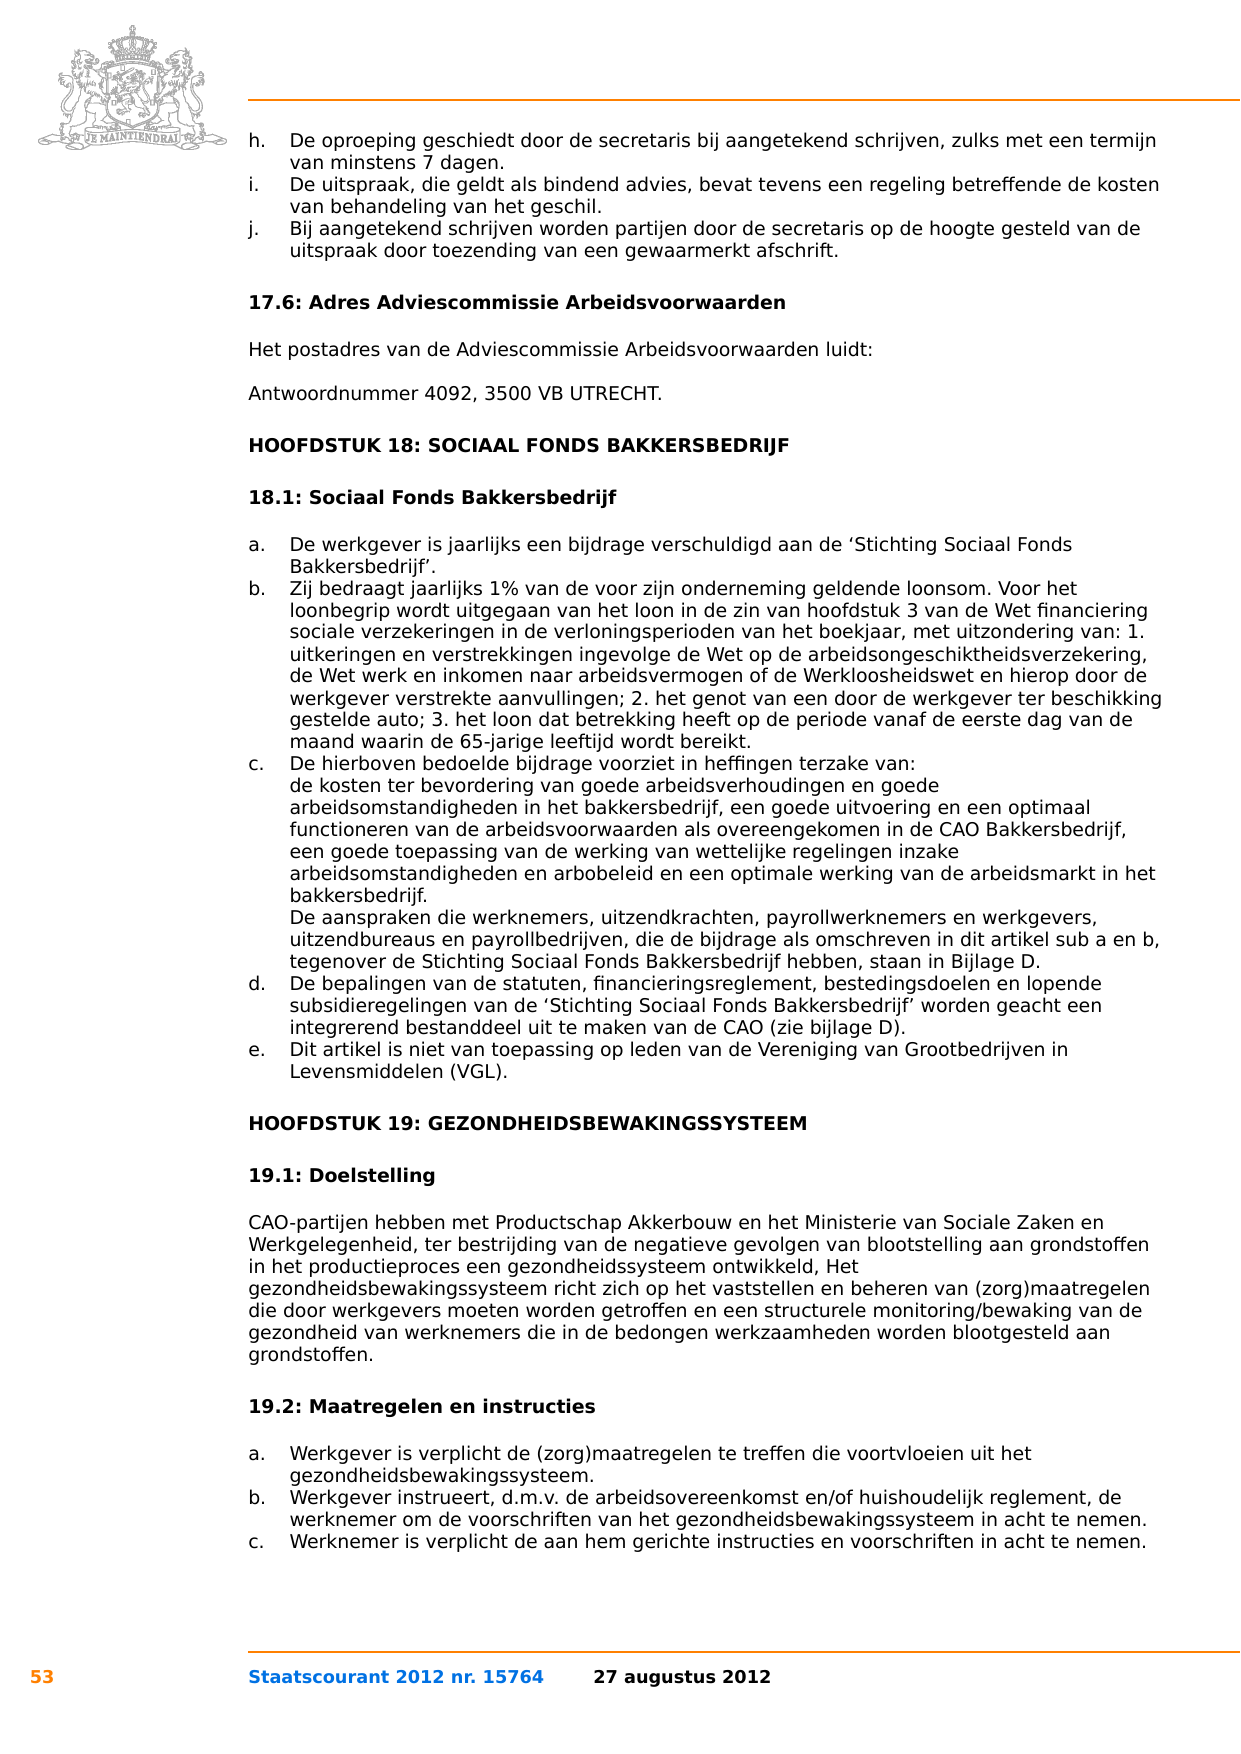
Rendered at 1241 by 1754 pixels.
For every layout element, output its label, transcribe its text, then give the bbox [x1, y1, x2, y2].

text CAO-partijen hebben met Productschap Akkerbouw en het Ministerie van Sociale Zaken en Werkgelegenheid, ter bestrijding van de negatieve gevolgen van blootstelling aan grondstoffen in het productieproces een gezondheidssysteem ontwikkeld, Het gezondheidsbewakingssysteem richt zich op het vaststellen en beheren van (zorg)maatregelen die door werkgevers moeten worden getroffen en een structurele monitoring/bewaking van de gezondheid van werknemers die in de bedongen werkzaamheden worden blootgesteld aan grondstoffen. [248, 1212, 1163, 1366]
subtitle 19.2: Maatregelen en instructies [248, 1396, 1163, 1418]
text c. Werknemer is verplicht de aan hem gerichte instructies en voorschriften in acht te nemen. [248, 1531, 1163, 1553]
subtitle HOOFDSTUK 19: GEZONDHEIDSBEWAKINGSSYSTEEM [248, 1113, 1163, 1135]
text h. De oproeping geschiedt door de secretaris bij aangetekend schrijven, zulks met een termijn van minstens 7 dagen. [248, 130, 1163, 174]
subtitle 19.1: Doelstelling [248, 1165, 1163, 1187]
text b. Werkgever instrueert, d.m.v. de arbeidsovereenkomst en/of huishoudelijk reglement, de werknemer om de voorschriften van het gezondheidsbewakingssysteem in acht te nemen. [248, 1487, 1163, 1531]
text de kosten ter bevordering van goede arbeidsverhoudingen en goede arbeidsomstandigheden in het bakkersbedrijf, een goede uitvoering en een optimaal functioneren van de arbeidsvoorwaarden als overeengekomen in de CAO Bakkersbedrijf, een goede toepassing van de werking van wettelijke regelingen inzake arbeidsomstandigheden en arbobeleid en een optimale werking van de arbeidsmarkt in het bakkersbedrijf. [289, 775, 1163, 907]
text De aanspraken die werknemers, uitzendkrachten, payrollwerknemers en werkgevers, uitzendbureaus en payrollbedrijven, die de bijdrage als omschreven in dit artikel sub a en b, tegenover de Stichting Sociaal Fonds Bakkersbedrijf hebben, staan in Bijlage D. [289, 907, 1163, 973]
picture [38, 25, 227, 150]
text a. De werkgever is jaarlijks een bijdrage verschuldigd aan de ‘Stichting Sociaal Fonds Bakkersbedrijf’. [248, 533, 1163, 577]
text Het postadres van de Adviescommissie Arbeidsvoorwaarden luidt: [248, 339, 1163, 361]
text Antwoordnummer 4092, 3500 VB UTRECHT. [248, 383, 1163, 404]
text d. De bepalingen van de statuten, financieringsreglement, bestedingsdoelen en lopende subsidieregelingen van de ‘Stichting Sociaal Fonds Bakkersbedrijf’ worden geacht een integrerend bestanddeel uit te maken van de CAO (zie bijlage D). [248, 973, 1163, 1039]
text b. Zij bedraagt jaarlijks 1% van de voor zijn onderneming geldende loonsom. Voor het loonbegrip wordt uitgegaan van het loon in de zin van hoofdstuk 3 van de Wet financiering sociale verzekeringen in de verloningsperioden van het boekjaar, met uitzondering van: 1. uitkeringen en verstrekkingen ingevolge de Wet op de arbeidsongeschiktheidsverzekering, de Wet werk en inkomen naar arbeidsvermogen of de Werkloosheidswet en hierop door de werkgever verstrekte aanvullingen; 2. het genot van een door de werkgever ter beschikking gestelde auto; 3. het loon dat betrekking heeft op de periode vanaf de eerste dag van de maand waarin de 65-jarige leeftijd wordt bereikt. [248, 577, 1163, 753]
text i. De uitspraak, die geldt als bindend advies, bevat tevens een regeling betreffende de kosten van behandeling van het geschil. [248, 174, 1163, 218]
text e. Dit artikel is niet van toepassing op leden van de Vereniging van Grootbedrijven in Levensmiddelen (VGL). [248, 1039, 1163, 1083]
text c. De hierboven bedoelde bijdrage voorziet in heffingen terzake van: [248, 753, 1163, 775]
subtitle 17.6: Adres Adviescommissie Arbeidsvoorwaarden [248, 292, 1163, 314]
subtitle 18.1: Sociaal Fonds Bakkersbedrijf [248, 487, 1163, 508]
text a. Werkgever is verplicht de (zorg)maatregelen te treffen die voortvloeien uit het gezondheidsbewakingssysteem. [248, 1443, 1163, 1487]
text j. Bij aangetekend schrijven worden partijen door de secretaris op de hoogte gesteld van de uitspraak door toezending van een gewaarmerkt afschrift. [248, 218, 1163, 262]
subtitle HOOFDSTUK 18: SOCIAAL FONDS BAKKERSBEDRIJF [248, 434, 1163, 457]
